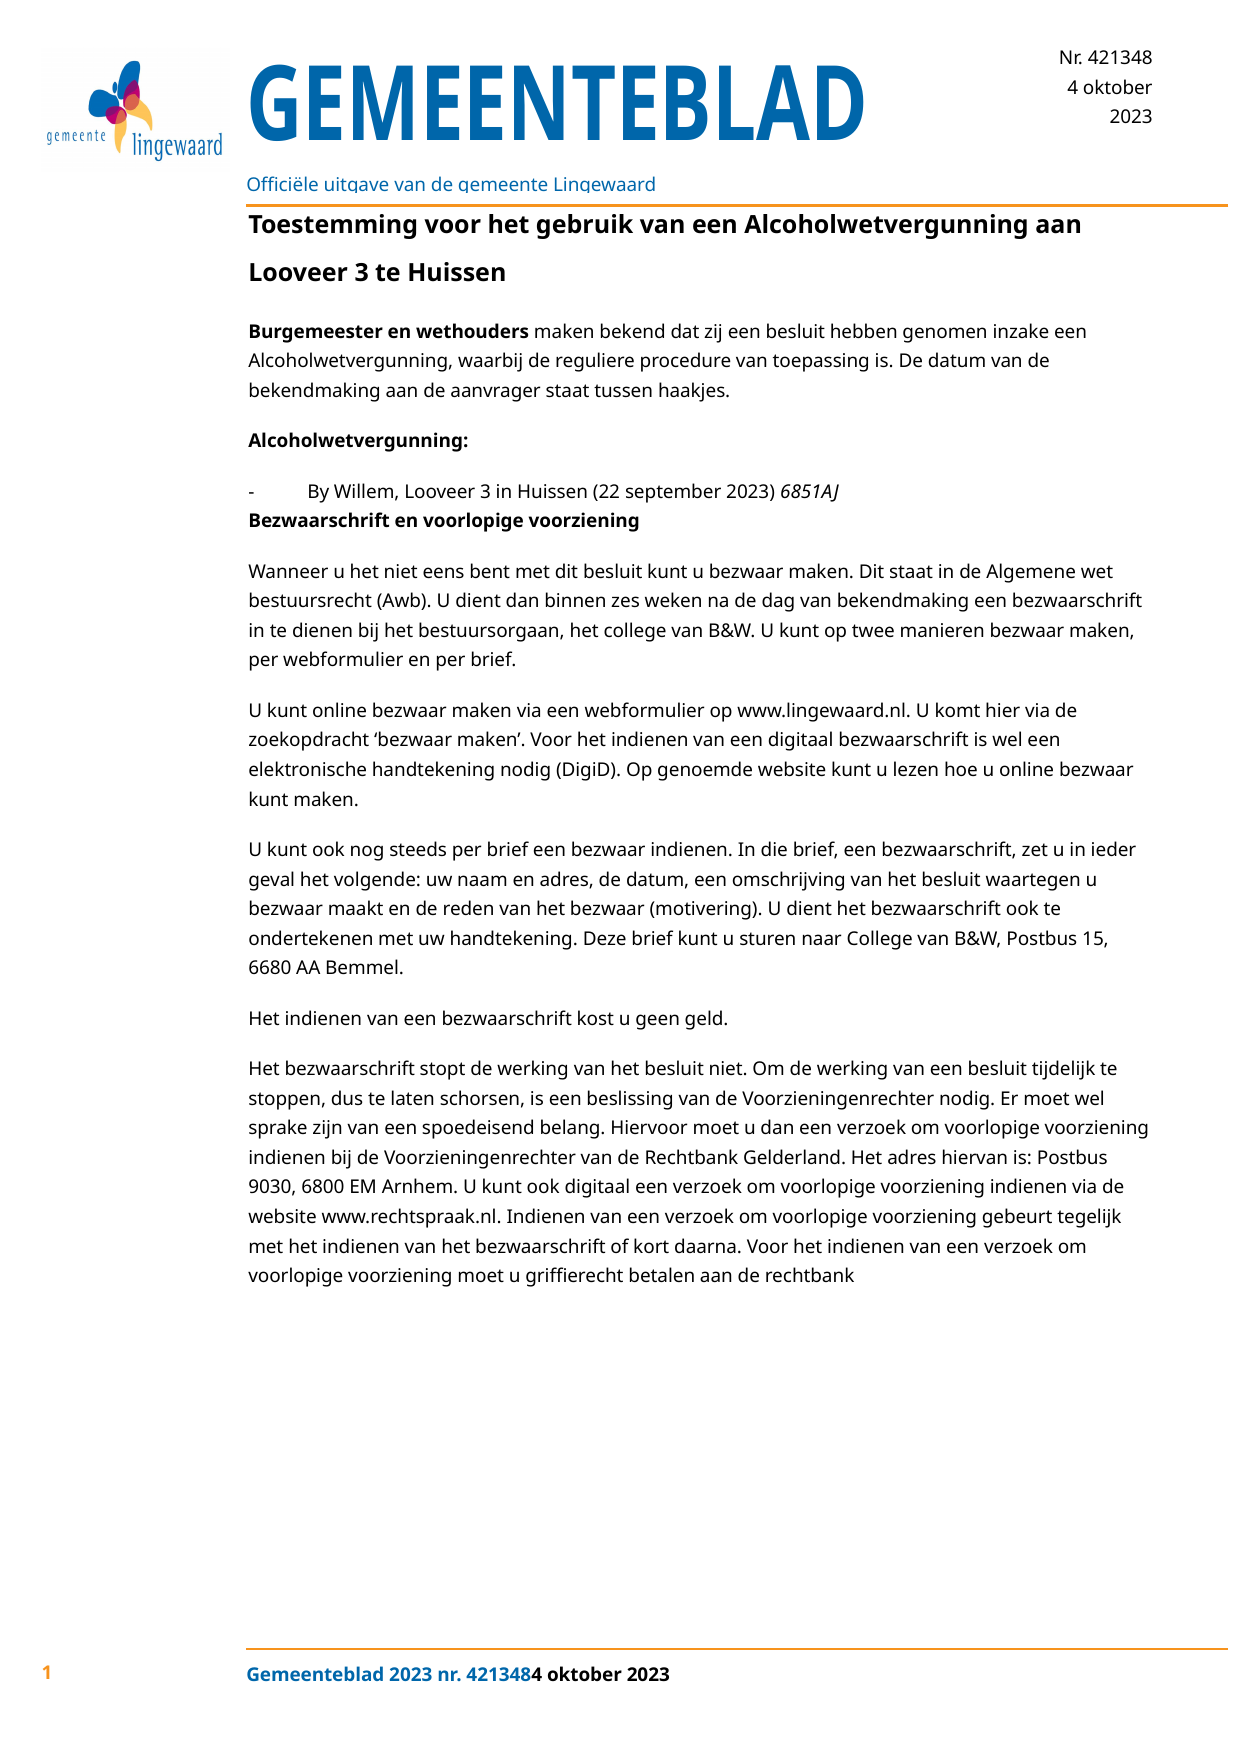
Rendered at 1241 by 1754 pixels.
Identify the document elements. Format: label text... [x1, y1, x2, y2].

text Het bezwaarschrift stopt de werking van het besluit niet. Om de werking van een besluit tijdelijk te stoppen, dus te laten schorsen, is een beslissing van de Voorzieningenrechter nodig. Er moet wel sprake zijn van een spoedeisend belang. Hiervoor moet u dan een verzoek om voorlopige voorziening indienen bij de Voorzieningenrechter van de Rechtbank Gelderland. Het adres hiervan is: Postbus 9030, 6800 EM Arnhem. U kunt ook digitaal een verzoek om voorlopige voorziening indienen via de website www.rechtspraak.nl. Indienen van een verzoek om voorlopige voorziening gebeurt tegelijk met het indienen van het bezwaarschrift of kort daarna. Voor het indienen van een verzoek om voorlopige voorziening moet u griffierecht betalen aan de rechtbank [248, 1055, 1152, 1288]
list By Willem, Looveer 3 in Huissen (22 september 2023) 6851AJ [248, 478, 1152, 504]
text U kunt online bezwaar maken via een webformulier op www.lingewaard.nl. U komt hier via de zoekopdracht ‘bezwaar maken’. Voor het indienen van een digitaal bezwaarschrift is wel een elektronische handtekening nodig (DigiD). Op genoemde website kunt u lezen hoe u online bezwaar kunt maken. [248, 697, 1152, 812]
picture [41, 47, 231, 172]
text Het indienen van een bezwaarschrift kost u geen geld. [248, 1005, 1152, 1031]
text U kunt ook nog steeds per brief een bezwaar indienen. In die brief, een bezwaarschrift, zet u in ieder geval het volgende: uw naam en adres, de datum, een omschrijving van het besluit waartegen u bezwaar maakt en de reden van het bezwaar (motivering). U dient het bezwaarschrift ook te ondertekenen met uw handtekening. Deze brief kunt u sturen naar College van B&W, Postbus 15, 6680 AA Bemmel. [248, 836, 1152, 980]
text Alcoholwetvergunning: [248, 427, 1152, 453]
text Wanneer u het niet eens bent met dit besluit kunt u bezwaar maken. Dit staat in de Algemene wet bestuursrecht (Awb). U dient dan binnen zes weken na de dag van bekendmaking een bezwaarschrift in te dienen bij het bestuursorgaan, het college van B&W. U kunt op twee manieren bezwaar maken, per webformulier en per brief. [248, 558, 1152, 672]
text Burgemeester en wethouders maken bekend dat zij een besluit hebben genomen inzake een Alcoholwetvergunning, waarbij de reguliere procedure van toepassing is. De datum van de bekendmaking aan de aanvrager staat tussen haakjes. [248, 318, 1152, 403]
text Toestemming voor het gebruik van een Alcoholwetvergunning aan Looveer 3 te Huissen [248, 207, 1152, 288]
text Bezwaarschrift en voorlopige voorziening [248, 507, 1152, 533]
